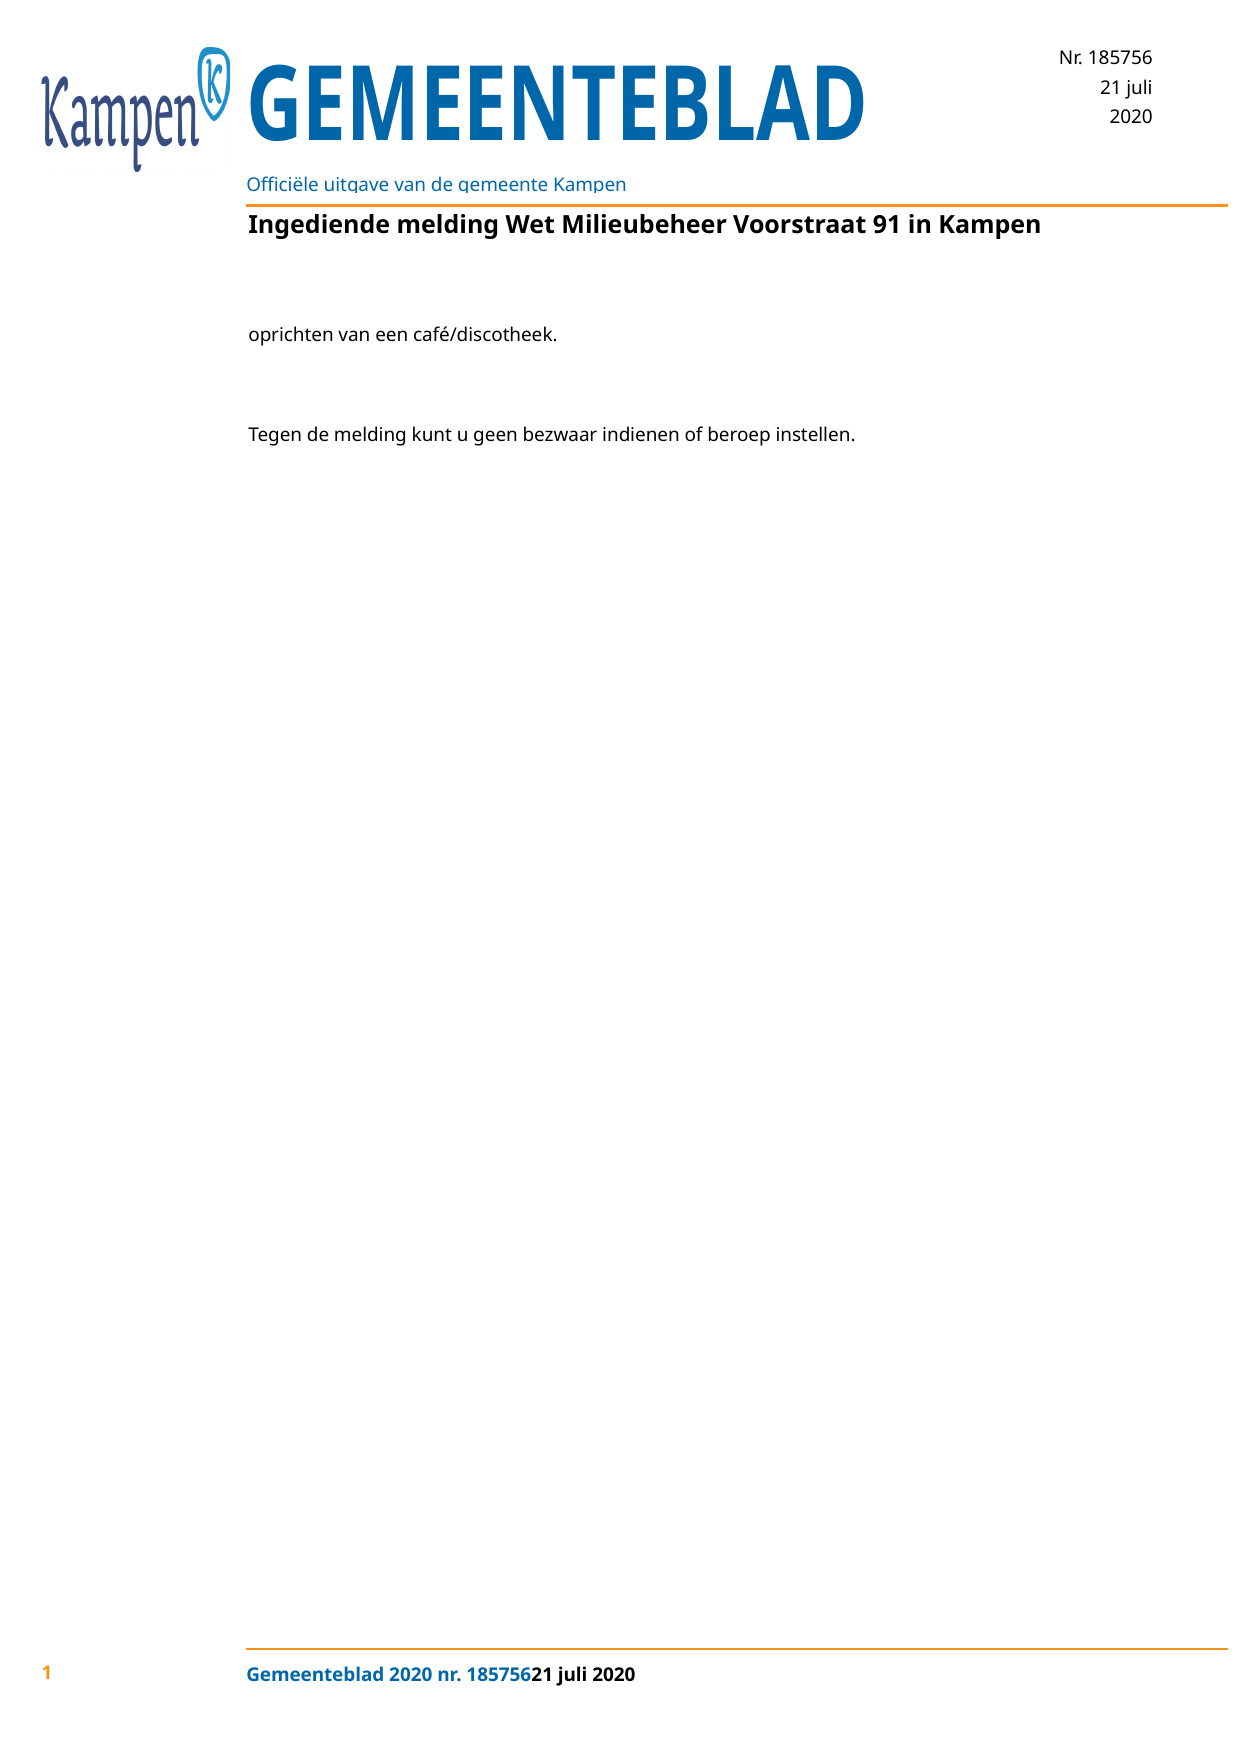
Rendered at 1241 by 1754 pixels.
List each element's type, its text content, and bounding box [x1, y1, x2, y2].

text oprichten van een café/discotheek. [248, 321, 1152, 346]
text Tegen de melding kunt u geen bezwaar indienen of beroep instellen. [248, 422, 1152, 447]
picture [41, 47, 231, 172]
text Ingediende melding Wet Milieubeheer Voorstraat 91 in Kampen [248, 207, 1152, 241]
